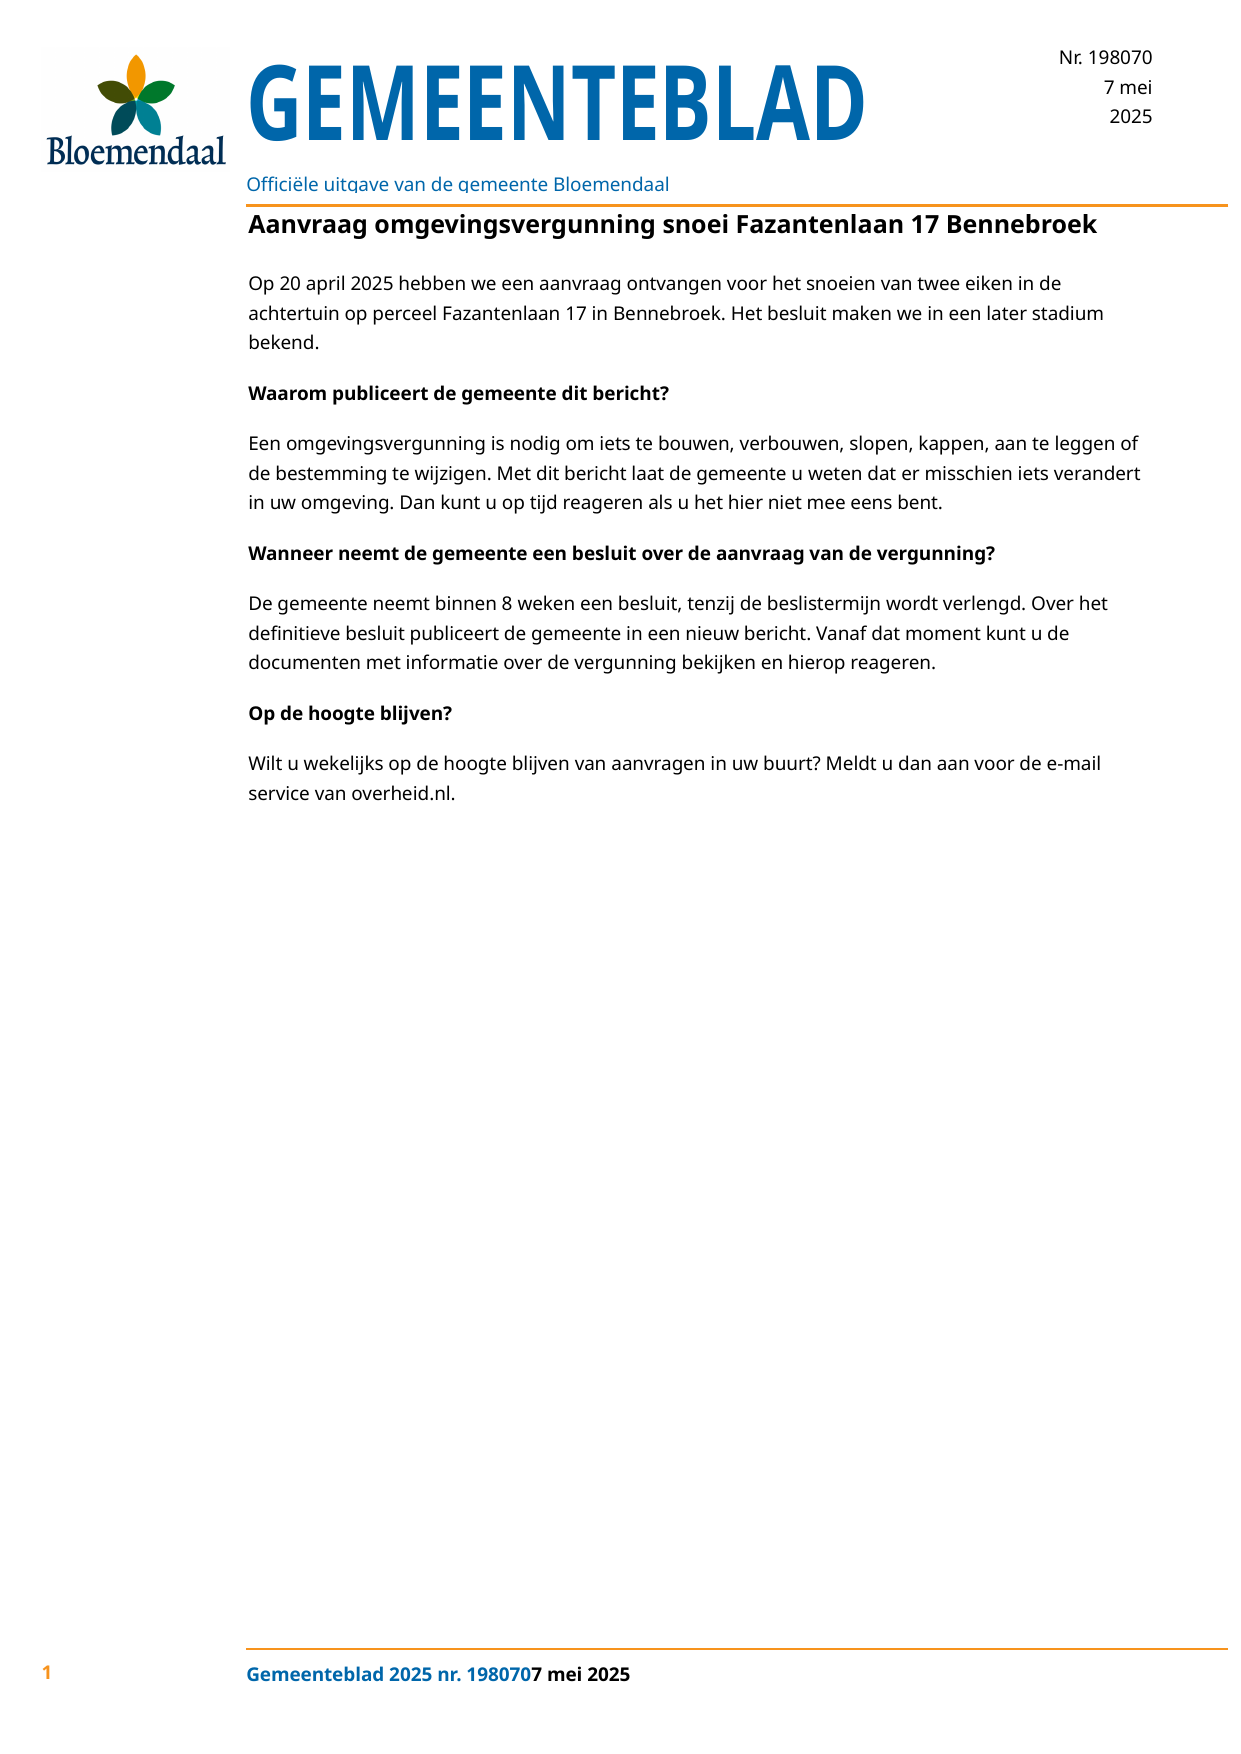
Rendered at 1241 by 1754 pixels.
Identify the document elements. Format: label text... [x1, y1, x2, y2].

text De gemeente neemt binnen 8 weken een besluit, tenzij de beslistermijn wordt verlengd. Over het definitieve besluit publiceert de gemeente in een nieuw bericht. Vanaf dat moment kunt u de documenten met informatie over de vergunning bekijken en hierop reageren. [248, 590, 1152, 675]
text Wanneer neemt de gemeente een besluit over de aanvraag van de vergunning? [248, 540, 1152, 566]
text Op de hoogte blijven? [248, 700, 1152, 726]
text Wilt u wekelijks op de hoogte blijven van aanvragen in uw buurt? Meldt u dan aan voor de e-mail service van overheid.nl. [248, 750, 1152, 806]
text Een omgevingsvergunning is nodig om iets te bouwen, verbouwen, slopen, kappen, aan te leggen of de bestemming te wijzigen. Met dit bericht laat de gemeente u weten dat er misschien iets verandert in uw omgeving. Dan kunt u op tijd reageren als u het hier niet mee eens bent. [248, 430, 1152, 515]
text Aanvraag omgevingsvergunning snoei Fazantenlaan 17 Bennebroek [248, 207, 1152, 241]
text Waarom publiceert de gemeente dit bericht? [248, 380, 1152, 406]
picture [41, 47, 231, 172]
text Op 20 april 2025 hebben we een aanvraag ontvangen voor het snoeien van twee eiken in de achtertuin op perceel Fazantenlaan 17 in Bennebroek. Het besluit maken we in een later stadium bekend. [248, 270, 1152, 355]
